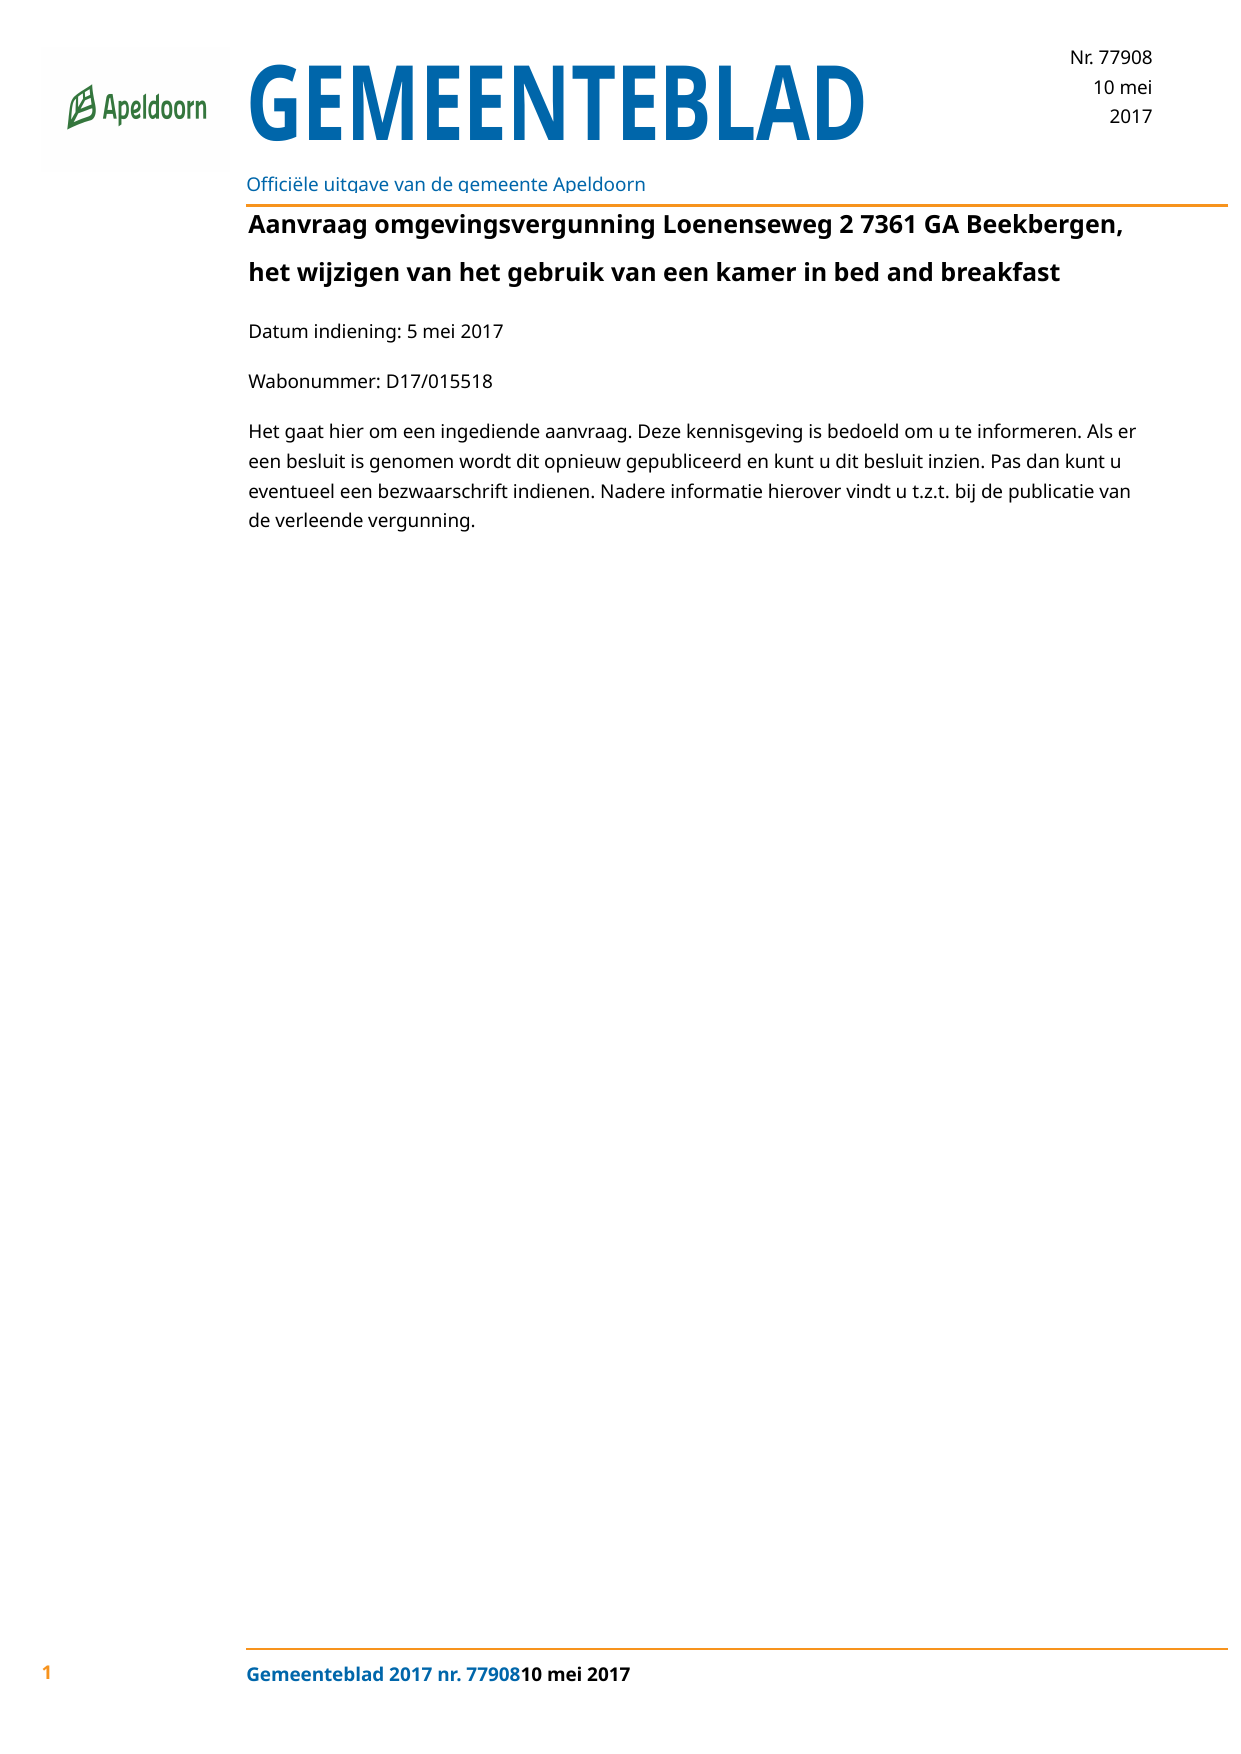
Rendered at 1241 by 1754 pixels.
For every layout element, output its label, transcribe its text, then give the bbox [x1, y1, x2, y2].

text Datum indiening: 5 mei 2017 [248, 318, 1152, 344]
text Het gaat hier om een ingediende aanvraag. Deze kennisgeving is bedoeld om u te informeren. Als er een besluit is genomen wordt dit opnieuw gepubliceerd en kunt u dit besluit inzien. Pas dan kunt u eventueel een bezwaarschrift indienen. Nadere informatie hierover vindt u t.z.t. bij de publicatie van de verleende vergunning. [248, 419, 1152, 533]
text Wabonummer: D17/015518 [248, 368, 1152, 394]
picture [41, 47, 231, 172]
text Aanvraag omgevingsvergunning Loenenseweg 2 7361 GA Beekbergen, het wijzigen van het gebruik van een kamer in bed and breakfast [248, 207, 1152, 288]
